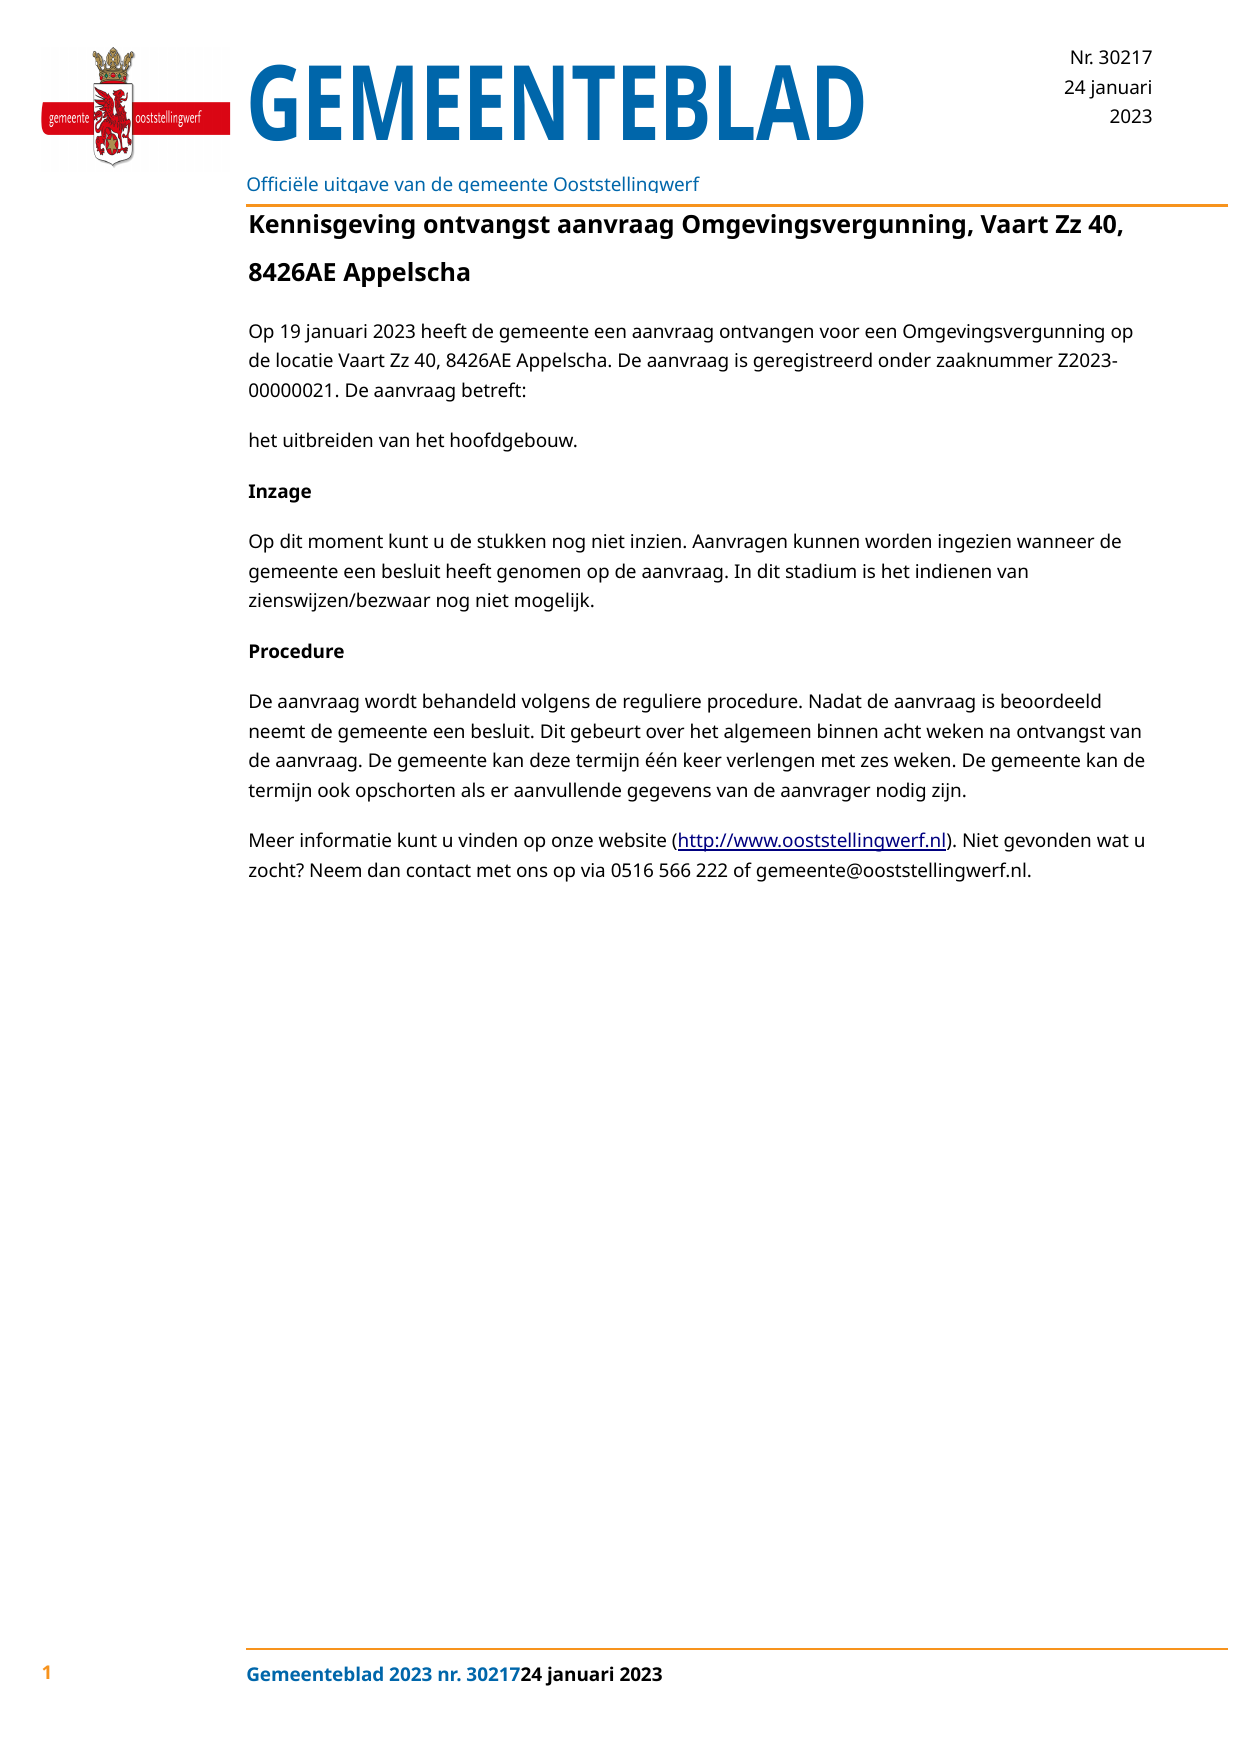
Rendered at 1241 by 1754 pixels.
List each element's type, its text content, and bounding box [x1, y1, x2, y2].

text De aanvraag wordt behandeld volgens de reguliere procedure. Nadat de aanvraag is beoordeeld neemt de gemeente een besluit. Dit gebeurt over het algemeen binnen acht weken na ontvangst van de aanvraag. De gemeente kan deze termijn één keer verlengen met zes weken. De gemeente kan de termijn ook opschorten als er aanvullende gegevens van de aanvrager nodig zijn. [248, 688, 1152, 803]
picture [41, 47, 231, 172]
text het uitbreiden van het hoofdgebouw. [248, 427, 1152, 453]
text Op dit moment kunt u de stukken nog niet inzien. Aanvragen kunnen worden ingezien wanneer de gemeente een besluit heeft genomen op de aanvraag. In dit stadium is het indienen van zienswijzen/bezwaar nog niet mogelijk. [248, 528, 1152, 613]
text Procedure [248, 638, 1152, 664]
text Inzage [248, 478, 1152, 504]
text Op 19 januari 2023 heeft de gemeente een aanvraag ontvangen voor een Omgevingsvergunning op de locatie Vaart Zz 40, 8426AE Appelscha. De aanvraag is geregistreerd onder zaaknummer Z2023-00000021. De aanvraag betreft: [248, 318, 1152, 403]
text Meer informatie kunt u vinden op onze website (http://www.ooststellingwerf.nl). Niet gevonden wat u zocht? Neem dan contact met ons op via 0516 566 222 of gemeente@ooststellingwerf.nl. [248, 827, 1152, 883]
text Kennisgeving ontvangst aanvraag Omgevingsvergunning, Vaart Zz 40, 8426AE Appelscha [248, 207, 1152, 288]
